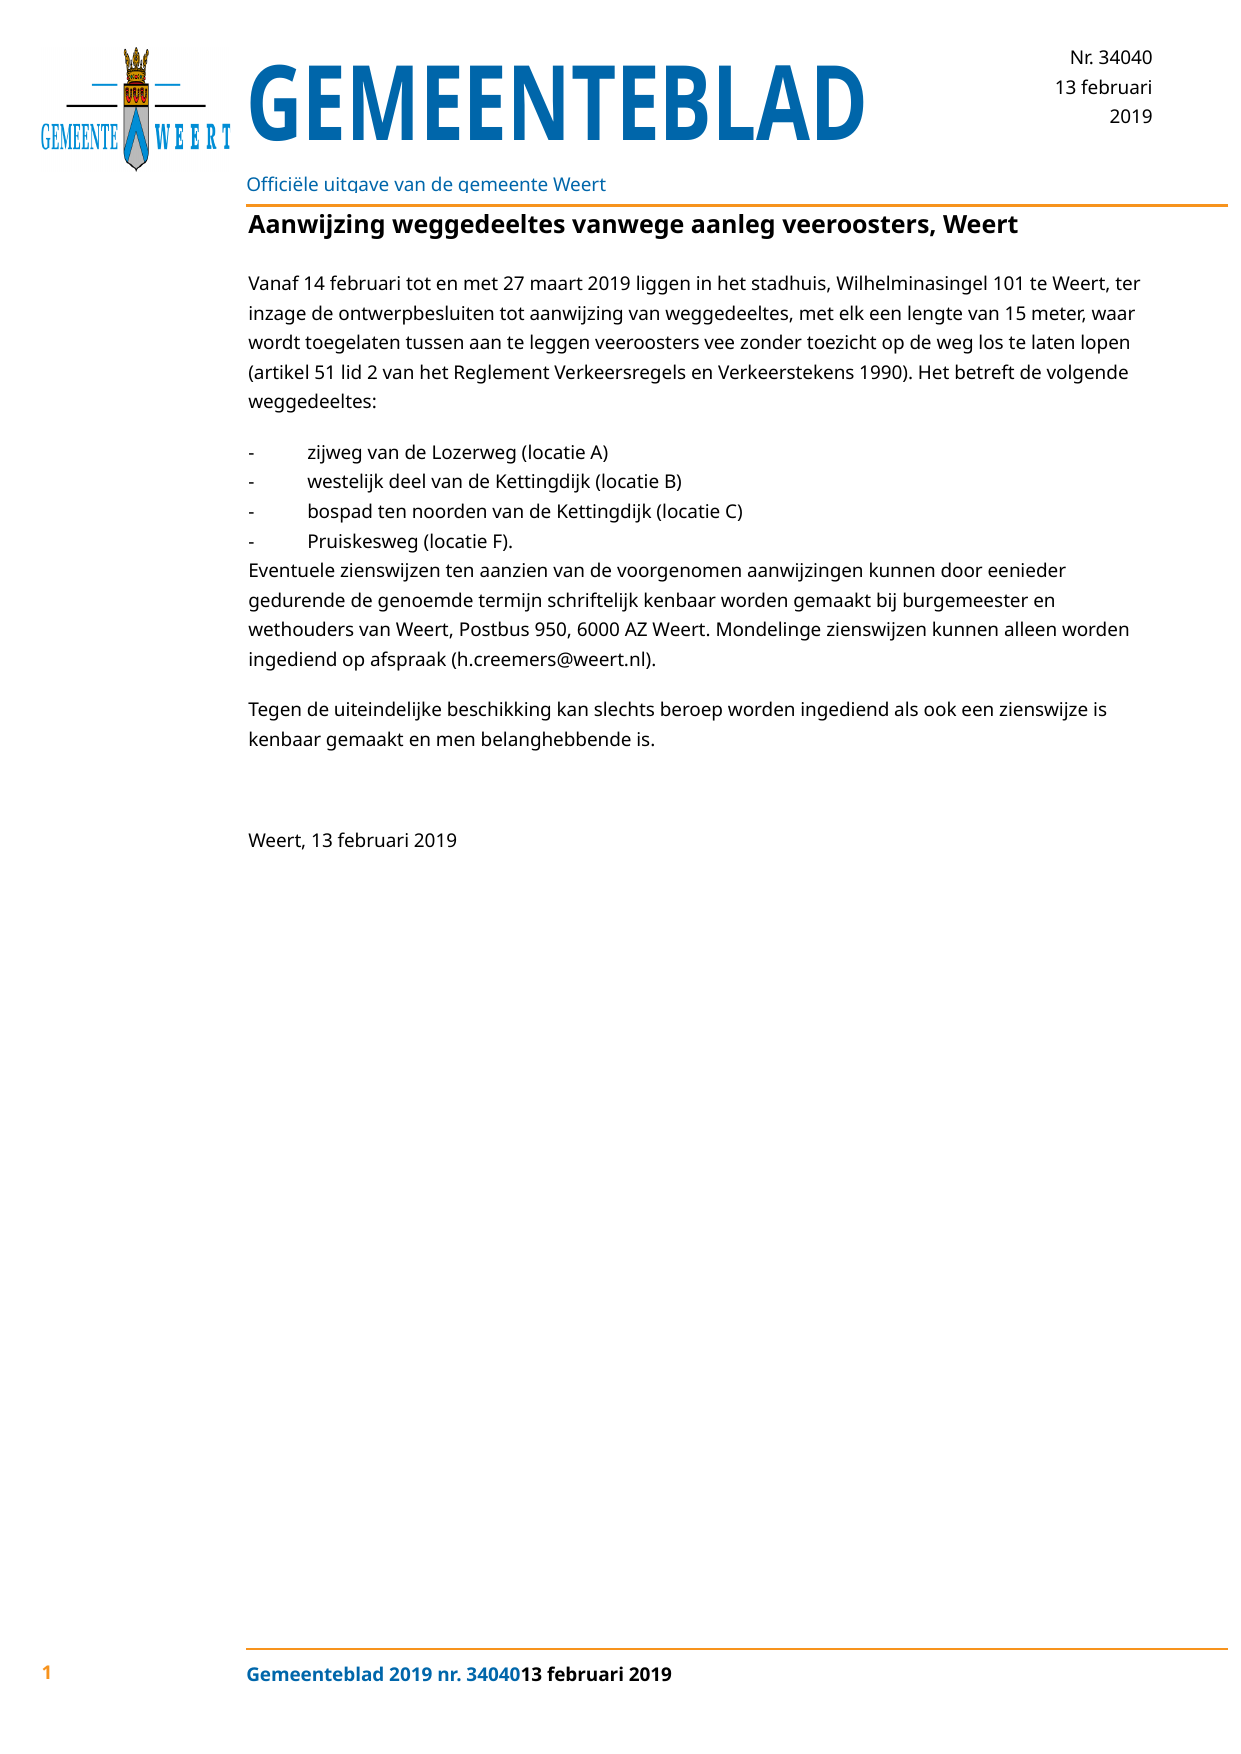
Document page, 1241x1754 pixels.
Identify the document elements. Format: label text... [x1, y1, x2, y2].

picture [41, 47, 231, 172]
list zijweg van de Lozerweg (locatie A) [248, 439, 1152, 465]
list westelijk deel van de Kettingdijk (locatie B) [248, 469, 1152, 494]
text Aanwijzing weggedeeltes vanwege aanleg veeroosters, Weert [248, 207, 1152, 241]
text Tegen de uiteindelijke beschikking kan slechts beroep worden ingediend als ook een zienswijze is kenbaar gemaakt en men belanghebbende is. [248, 697, 1152, 752]
list bospad ten noorden van de Kettingdijk (locatie C) [248, 498, 1152, 524]
list Pruiskesweg (locatie F). [248, 528, 1152, 553]
text Vanaf 14 februari tot en met 27 maart 2019 liggen in het stadhuis, Wilhelminasingel 101 te Weert, ter inzage de ontwerpbesluiten tot aanwijzing van weggedeeltes, met elk een lengte van 15 meter, waar wordt toegelaten tussen aan te leggen veeroosters vee zonder toezicht op de weg los te laten lopen (artikel 51 lid 2 van het Reglement Verkeersregels en Verkeerstekens 1990). Het betreft de volgende weggedeeltes: [248, 270, 1152, 414]
text Eventuele zienswijzen ten aanzien van de voorgenomen aanwijzingen kunnen door eenieder gedurende de genoemde termijn schriftelijk kenbaar worden gemaakt bij burgemeester en wethouders van Weert, Postbus 950, 6000 AZ Weert. Mondelinge zienswijzen kunnen alleen worden ingediend op afspraak (h.creemers@weert.nl). [248, 557, 1152, 672]
text Weert, 13 februari 2019 [248, 827, 1152, 853]
